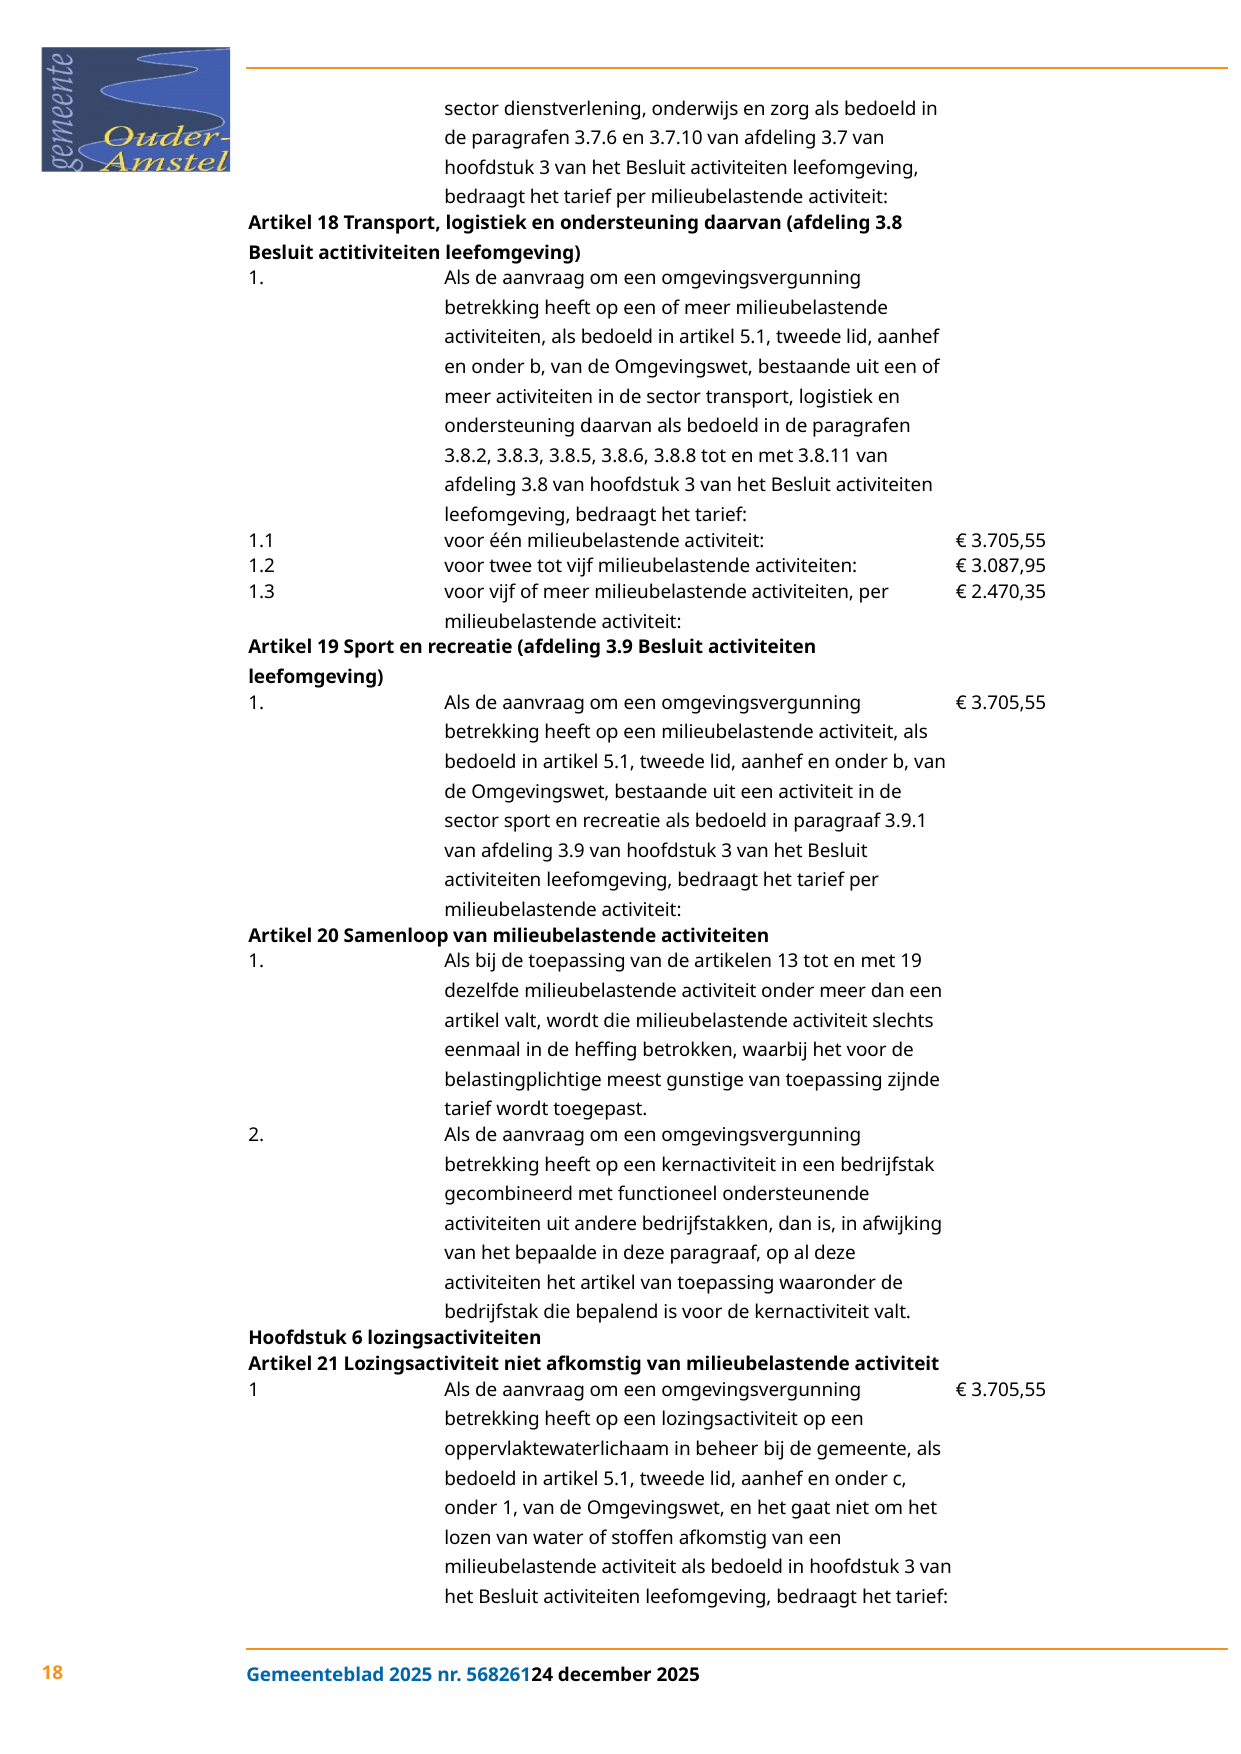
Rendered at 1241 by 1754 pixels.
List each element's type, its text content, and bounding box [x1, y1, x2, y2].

table_cell Als de aanvraag om een omgevingsvergunning betrekking heeft op een lozingsactiviteit op een oppervlaktewaterlichaam in beheer bij de gemeente, als bedoeld in artikel 5.1, tweede lid, aanhef en onder c, onder 1, van de Omgevingswet, en het gaat niet om het lozen van water of stoffen afkomstig van een milieubelastende activiteit als bedoeld in hoofdstuk 3 van het Besluit activiteiten leefomgeving, bedraagt het tarief: [444, 1376, 956, 1609]
table_cell sector dienstverlening, onderwijs en zorg als bedoeld in de paragrafen 3.7.6 en 3.7.10 van afdeling 3.7 van hoofdstuk 3 van het Besluit activiteiten leefomgeving, bedraagt het tarief per milieubelastende activiteit: [444, 95, 956, 209]
table_cell € 3.087,95 [956, 553, 1152, 578]
table_cell € 3.705,55 [956, 689, 1152, 922]
table_cell [956, 922, 1152, 948]
table_cell [956, 209, 1152, 264]
table_cell voor één milieubelastende activiteit: [444, 527, 956, 553]
table_cell Artikel 19 Sport en recreatie (afdeling 3.9 Besluit activiteiten leefomgeving) [248, 634, 956, 689]
table_cell € 3.705,55 [956, 1376, 1152, 1609]
table_cell Als de aanvraag om een omgevingsvergunning betrekking heeft op een kernactiviteit in een bedrijfstak gecombineerd met functioneel ondersteunende activiteiten uit andere bedrijfstakken, dan is, in afwijking van het bepaalde in deze paragraaf, op al deze activiteiten het artikel van toepassing waaronder de bedrijfstak die bepalend is voor de kernactiviteit valt. [444, 1121, 956, 1324]
table_cell [956, 95, 1152, 209]
table_cell 2. [248, 1121, 444, 1324]
table_cell Artikel 18 Transport, logistiek en ondersteuning daarvan (afdeling 3.8 Besluit actitiviteiten leefomgeving) [248, 209, 956, 264]
table_cell [956, 1121, 1152, 1324]
table_cell Als bij de toepassing van de artikelen 13 tot en met 19 dezelfde milieubelastende activiteit onder meer dan een artikel valt, wordt die milieubelastende activiteit slechts eenmaal in de heffing betrokken, waarbij het voor de belastingplichtige meest gunstige van toepassing zijnde tarief wordt toegepast. [444, 948, 956, 1121]
table_cell € 2.470,35 [956, 579, 1152, 634]
table_cell [248, 95, 444, 209]
table_cell [956, 265, 1152, 527]
table_cell € 3.705,55 [956, 527, 1152, 553]
table_cell [956, 948, 1152, 1121]
table_cell 1. [248, 948, 444, 1121]
table_cell [956, 1350, 1152, 1376]
table_cell 1. [248, 689, 444, 922]
table_cell 1.1 [248, 527, 444, 553]
table_cell Als de aanvraag om een omgevingsvergunning betrekking heeft op een of meer milieubelastende activiteiten, als bedoeld in artikel 5.1, tweede lid, aanhef en onder b, van de Omgevingswet, bestaande uit een of meer activiteiten in de sector transport, logistiek en ondersteuning daarvan als bedoeld in de paragrafen 3.8.2, 3.8.3, 3.8.5, 3.8.6, 3.8.8 tot en met 3.8.11 van afdeling 3.8 van hoofdstuk 3 van het Besluit activiteiten leefomgeving, bedraagt het tarief: [444, 265, 956, 527]
table_cell [956, 1325, 1152, 1350]
table_cell Artikel 20 Samenloop van milieubelastende activiteiten [248, 922, 956, 948]
table_cell Als de aanvraag om een omgevingsvergunning betrekking heeft op een milieubelastende activiteit, als bedoeld in artikel 5.1, tweede lid, aanhef en onder b, van de Omgevingswet, bestaande uit een activiteit in de sector sport en recreatie als bedoeld in paragraaf 3.9.1 van afdeling 3.9 van hoofdstuk 3 van het Besluit activiteiten leefomgeving, bedraagt het tarief per milieubelastende activiteit: [444, 689, 956, 922]
table_cell 1 [248, 1376, 444, 1609]
table_cell Hoofdstuk 6 lozingsactiviteiten [248, 1325, 956, 1350]
table_cell 1.3 [248, 579, 444, 634]
picture [41, 47, 231, 172]
table_cell Artikel 21 Lozingsactiviteit niet afkomstig van milieubelastende activiteit [248, 1350, 956, 1376]
table_cell voor twee tot vijf milieubelastende activiteiten: [444, 553, 956, 578]
table_cell 1. [248, 265, 444, 527]
table_cell [956, 634, 1152, 689]
table_cell voor vijf of meer milieubelastende activiteiten, per milieubelastende activiteit: [444, 579, 956, 634]
table_cell 1.2 [248, 553, 444, 578]
